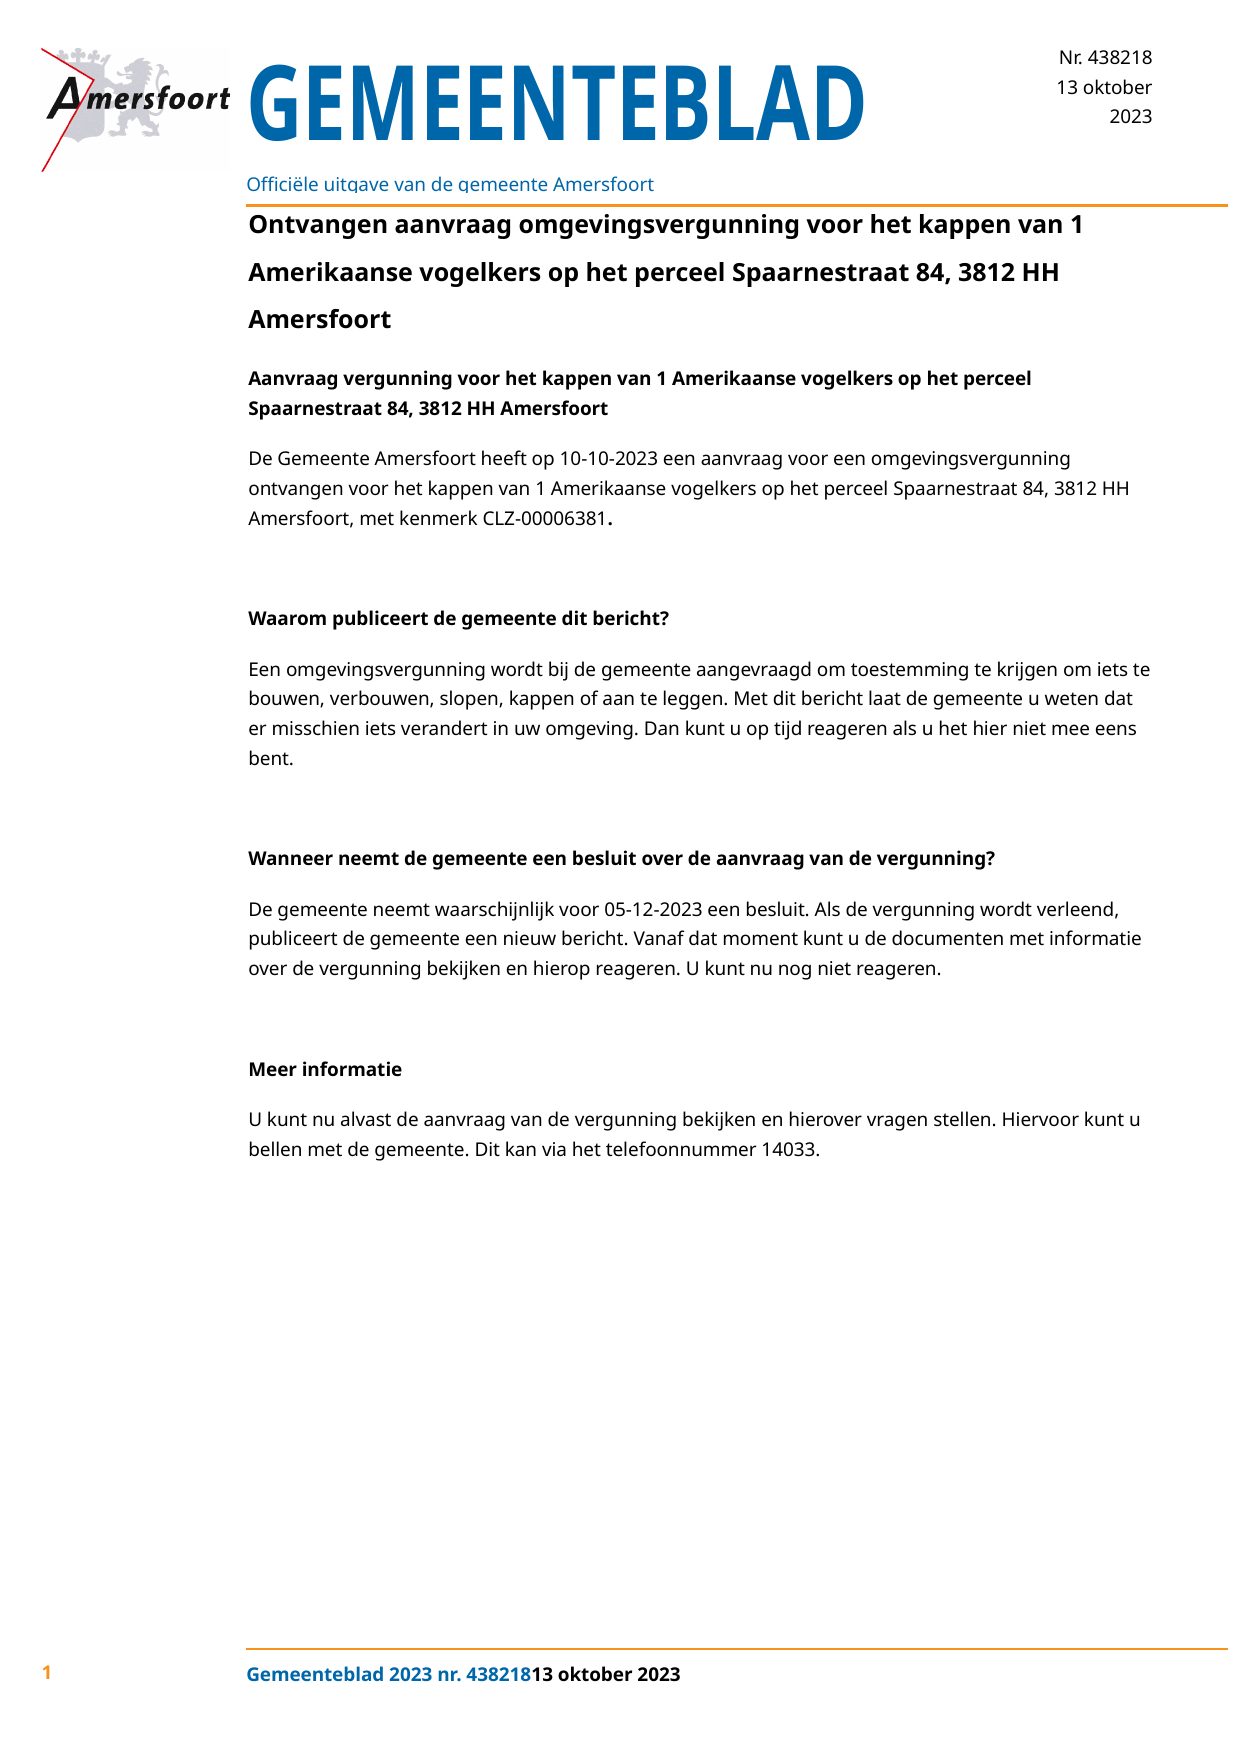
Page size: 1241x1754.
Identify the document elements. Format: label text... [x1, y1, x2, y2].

text Aanvraag vergunning voor het kappen van 1 Amerikaanse vogelkers op het perceel Spaarnestraat 84, 3812 HH Amersfoort [248, 366, 1152, 421]
text Meer informatie [248, 1056, 1152, 1082]
text De gemeente neemt waarschijnlijk voor 05-12-2023 een besluit. Als de vergunning wordt verleend, publiceert de gemeente een nieuw bericht. Vanaf dat moment kunt u de documenten met informatie over de vergunning bekijken en hierop reageren. U kunt nu nog niet reageren. [248, 896, 1152, 981]
text Een omgevingsvergunning wordt bij de gemeente aangevraagd om toestemming te krijgen om iets te bouwen, verbouwen, slopen, kappen of aan te leggen. Met dit bericht laat de gemeente u weten dat er misschien iets verandert in uw omgeving. Dan kunt u op tijd reageren als u het hier niet mee eens bent. [248, 656, 1152, 770]
text Waarom publiceert de gemeente dit bericht? [248, 606, 1152, 631]
picture [41, 47, 231, 172]
text U kunt nu alvast de aanvraag van de vergunning bekijken en hierover vragen stellen. Hiervoor kunt u bellen met de gemeente. Dit kan via het telefoonnummer 14033. [248, 1106, 1152, 1162]
text Ontvangen aanvraag omgevingsvergunning voor het kappen van 1 Amerikaanse vogelkers op het perceel Spaarnestraat 84, 3812 HH Amersfoort [248, 207, 1152, 336]
text Wanneer neemt de gemeente een besluit over de aanvraag van de vergunning? [248, 846, 1152, 871]
text De Gemeente Amersfoort heeft op 10-10-2023 een aanvraag voor een omgevingsvergunning ontvangen voor het kappen van 1 Amerikaanse vogelkers op het perceel Spaarnestraat 84, 3812 HH Amersfoort, met kenmerk CLZ-00006381. [248, 446, 1152, 530]
